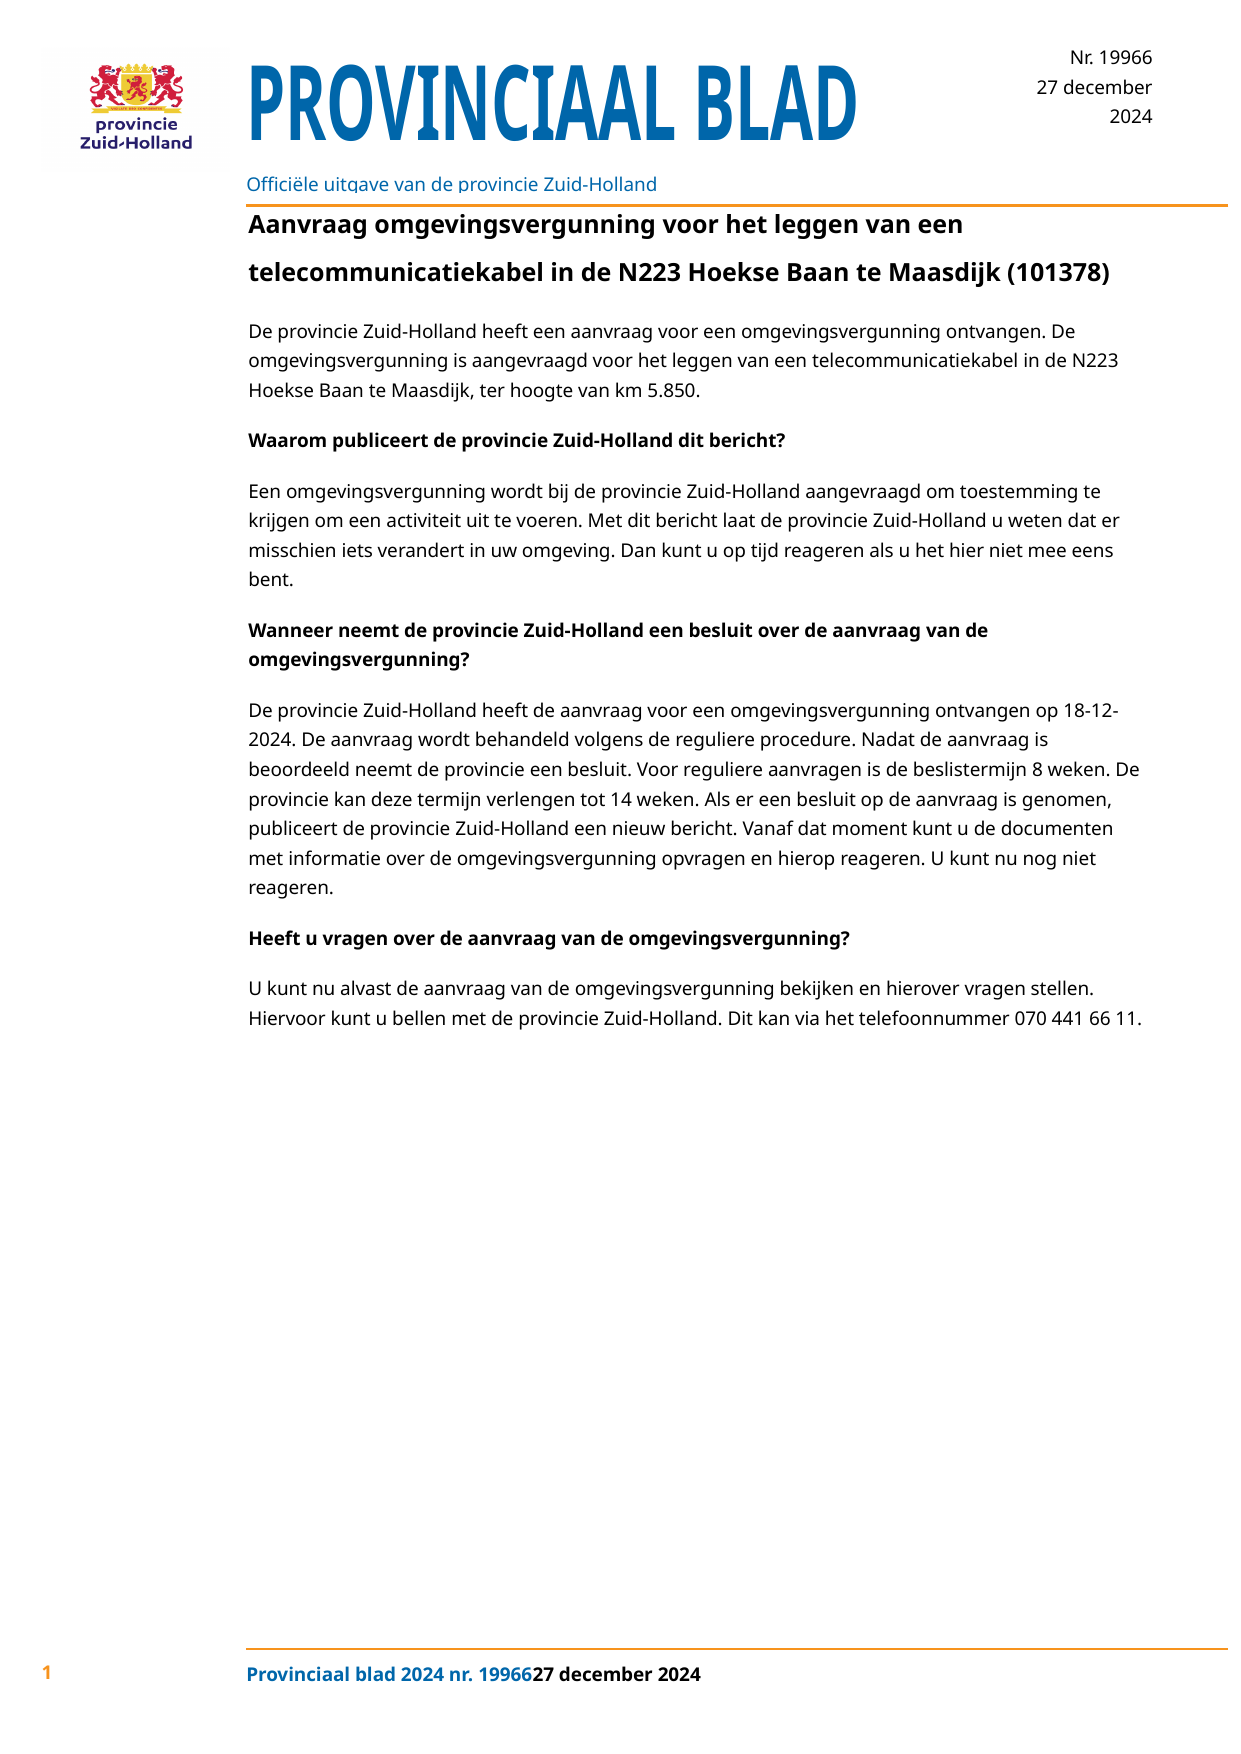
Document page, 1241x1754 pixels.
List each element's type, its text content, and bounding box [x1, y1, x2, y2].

text U kunt nu alvast de aanvraag van de omgevingsvergunning bekijken en hierover vragen stellen. Hiervoor kunt u bellen met de provincie Zuid-Holland. Dit kan via het telefoonnummer 070 441 66 11. [248, 975, 1152, 1031]
text Wanneer neemt de provincie Zuid-Holland een besluit over de aanvraag van de omgevingsvergunning? [248, 617, 1152, 672]
text De provincie Zuid-Holland heeft een aanvraag voor een omgevingsvergunning ontvangen. De omgevingsvergunning is aangevraagd voor het leggen van een telecommunicatiekabel in de N223 Hoekse Baan te Maasdijk, ter hoogte van km 5.850. [248, 318, 1152, 403]
picture [41, 47, 231, 172]
text Waarom publiceert de provincie Zuid-Holland dit bericht? [248, 427, 1152, 453]
text Aanvraag omgevingsvergunning voor het leggen van een telecommunicatiekabel in de N223 Hoekse Baan te Maasdijk (101378) [248, 207, 1152, 288]
text De provincie Zuid-Holland heeft de aanvraag voor een omgevingsvergunning ontvangen op 18-12-2024. De aanvraag wordt behandeld volgens de reguliere procedure. Nadat de aanvraag is beoordeeld neemt de provincie een besluit. Voor reguliere aanvragen is de beslistermijn 8 weken. De provincie kan deze termijn verlengen tot 14 weken. Als er een besluit op de aanvraag is genomen, publiceert de provincie Zuid-Holland een nieuw bericht. Vanaf dat moment kunt u de documenten met informatie over de omgevingsvergunning opvragen en hierop reageren. U kunt nu nog niet reageren. [248, 697, 1152, 900]
text Een omgevingsvergunning wordt bij de provincie Zuid-Holland aangevraagd om toestemming te krijgen om een activiteit uit te voeren. Met dit bericht laat de provincie Zuid-Holland u weten dat er misschien iets verandert in uw omgeving. Dan kunt u op tijd reageren als u het hier niet mee eens bent. [248, 478, 1152, 592]
text Heeft u vragen over de aanvraag van de omgevingsvergunning? [248, 925, 1152, 951]
